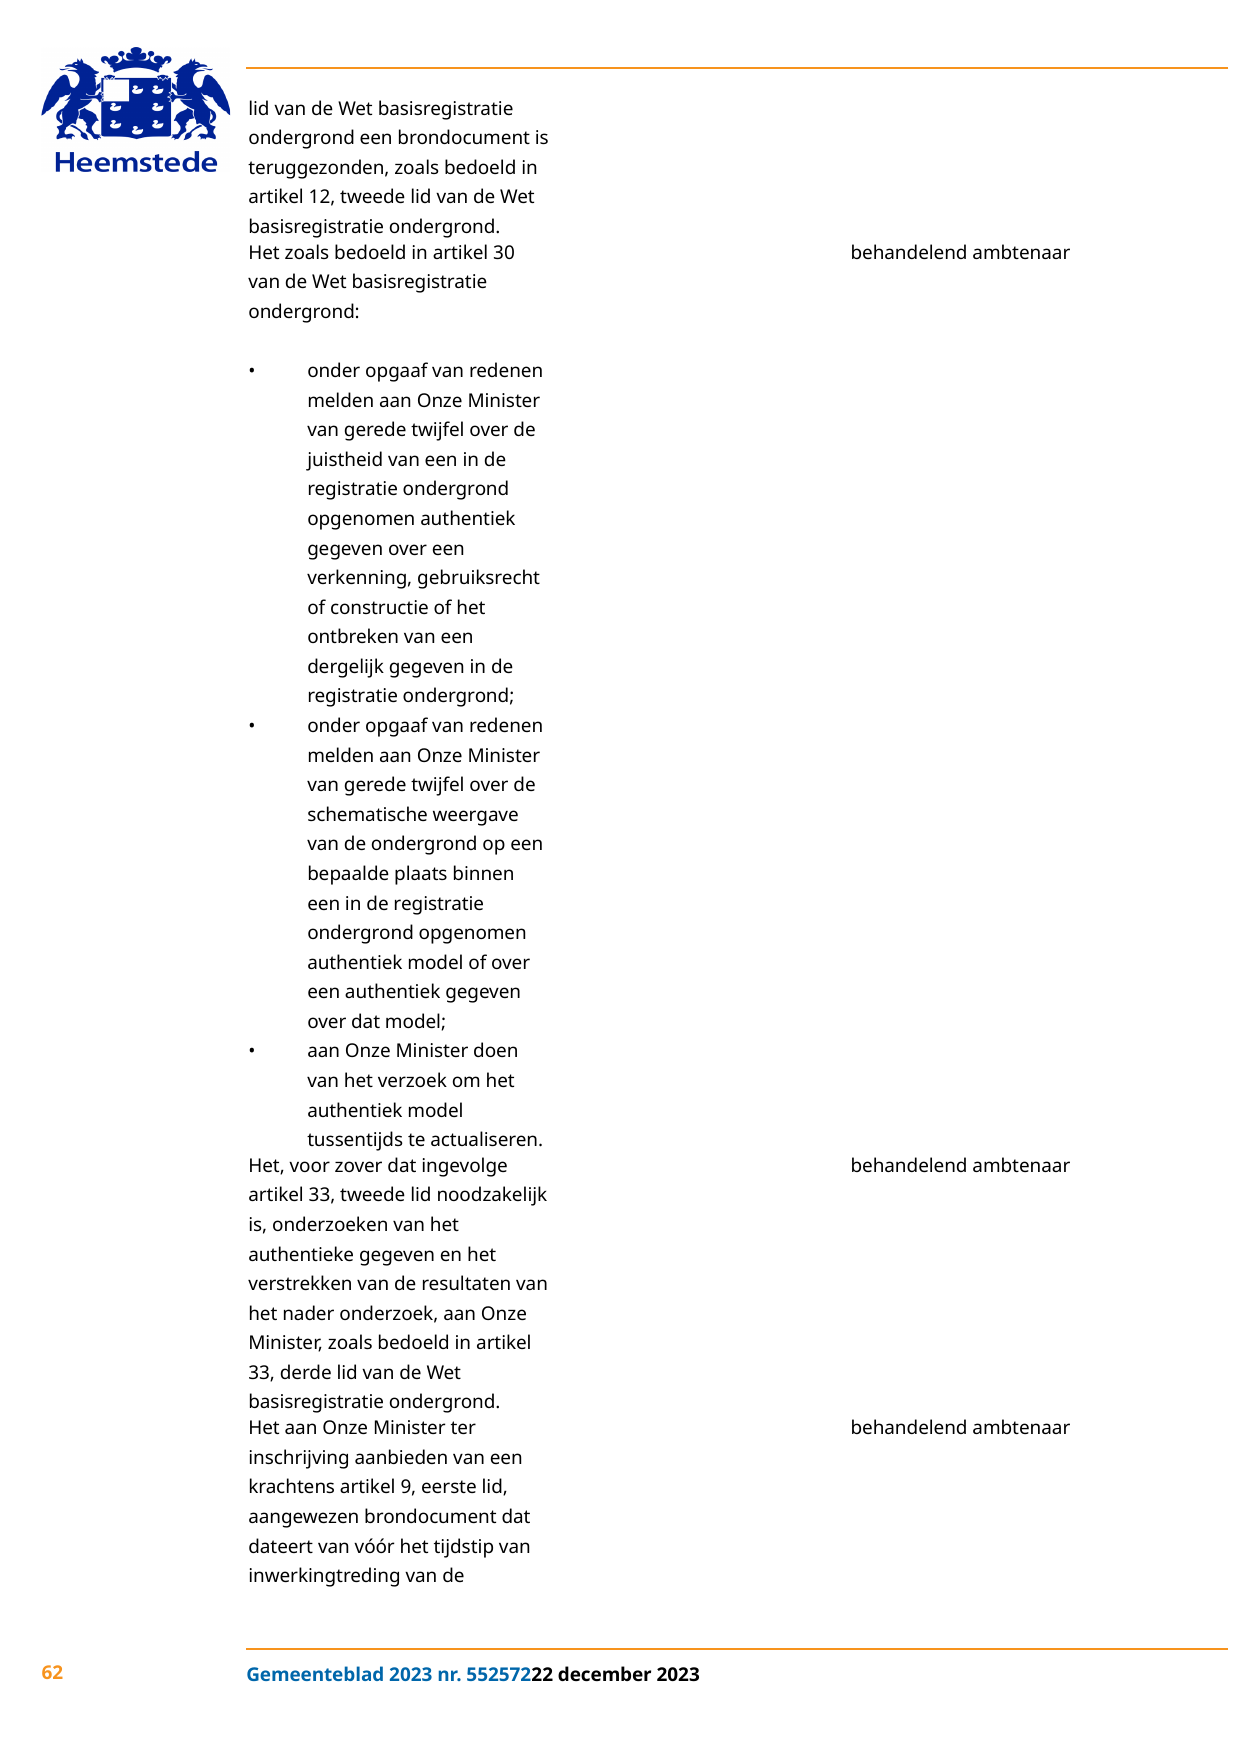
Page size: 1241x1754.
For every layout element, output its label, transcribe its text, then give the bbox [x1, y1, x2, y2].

table_cell behandelend ambtenaar [850, 1152, 1152, 1414]
picture [41, 47, 231, 172]
table_cell Het, voor zover dat ingevolge artikel 33, tweede lid noodzakelijk is, onderzoeken van het authentieke gegeven en het verstrekken van de resultaten van het nader onderzoek, aan Onze Minister, zoals bedoeld in artikel 33, derde lid van de Wet basisregistratie ondergrond. [248, 1152, 549, 1414]
table_cell lid van de Wet basisregistratie ondergrond een brondocument is teruggezonden, zoals bedoeld in artikel 12, tweede lid van de Wet basisregistratie ondergrond. [248, 95, 549, 239]
table_cell Het aan Onze Minister ter inschrijving aanbieden van een krachtens artikel 9, eerste lid, aangewezen brondocument dat dateert van vóór het tijdstip van inwerkingtreding van de [248, 1415, 549, 1588]
table_cell [850, 95, 1152, 239]
table_cell [549, 239, 850, 1152]
table_cell [549, 1415, 850, 1588]
table_cell behandelend ambtenaar [850, 239, 1152, 1152]
table_cell behandelend ambtenaar [850, 1415, 1152, 1588]
table_cell [549, 1152, 850, 1414]
table_cell Het zoals bedoeld in artikel 30 van de Wet basisregistratie ondergrond: onder opgaaf van redenen melden aan Onze Minister van gerede twijfel over de juistheid van een in de registratie ondergrond opgenomen authentiek gegeven over een verkenning, gebruiksrecht of constructie of het ontbreken van een dergelijk gegeven in de registratie ondergrond; onder opgaaf van redenen melden aan Onze Minister van gerede twijfel over de schematische weergave van de ondergrond op een bepaalde plaats binnen een in de registratie ondergrond opgenomen authentiek model of over een authentiek gegeven over dat model; aan Onze Minister doen van het verzoek om het authentiek model tussentijds te actualiseren. [248, 239, 549, 1152]
table_cell [549, 95, 850, 239]
